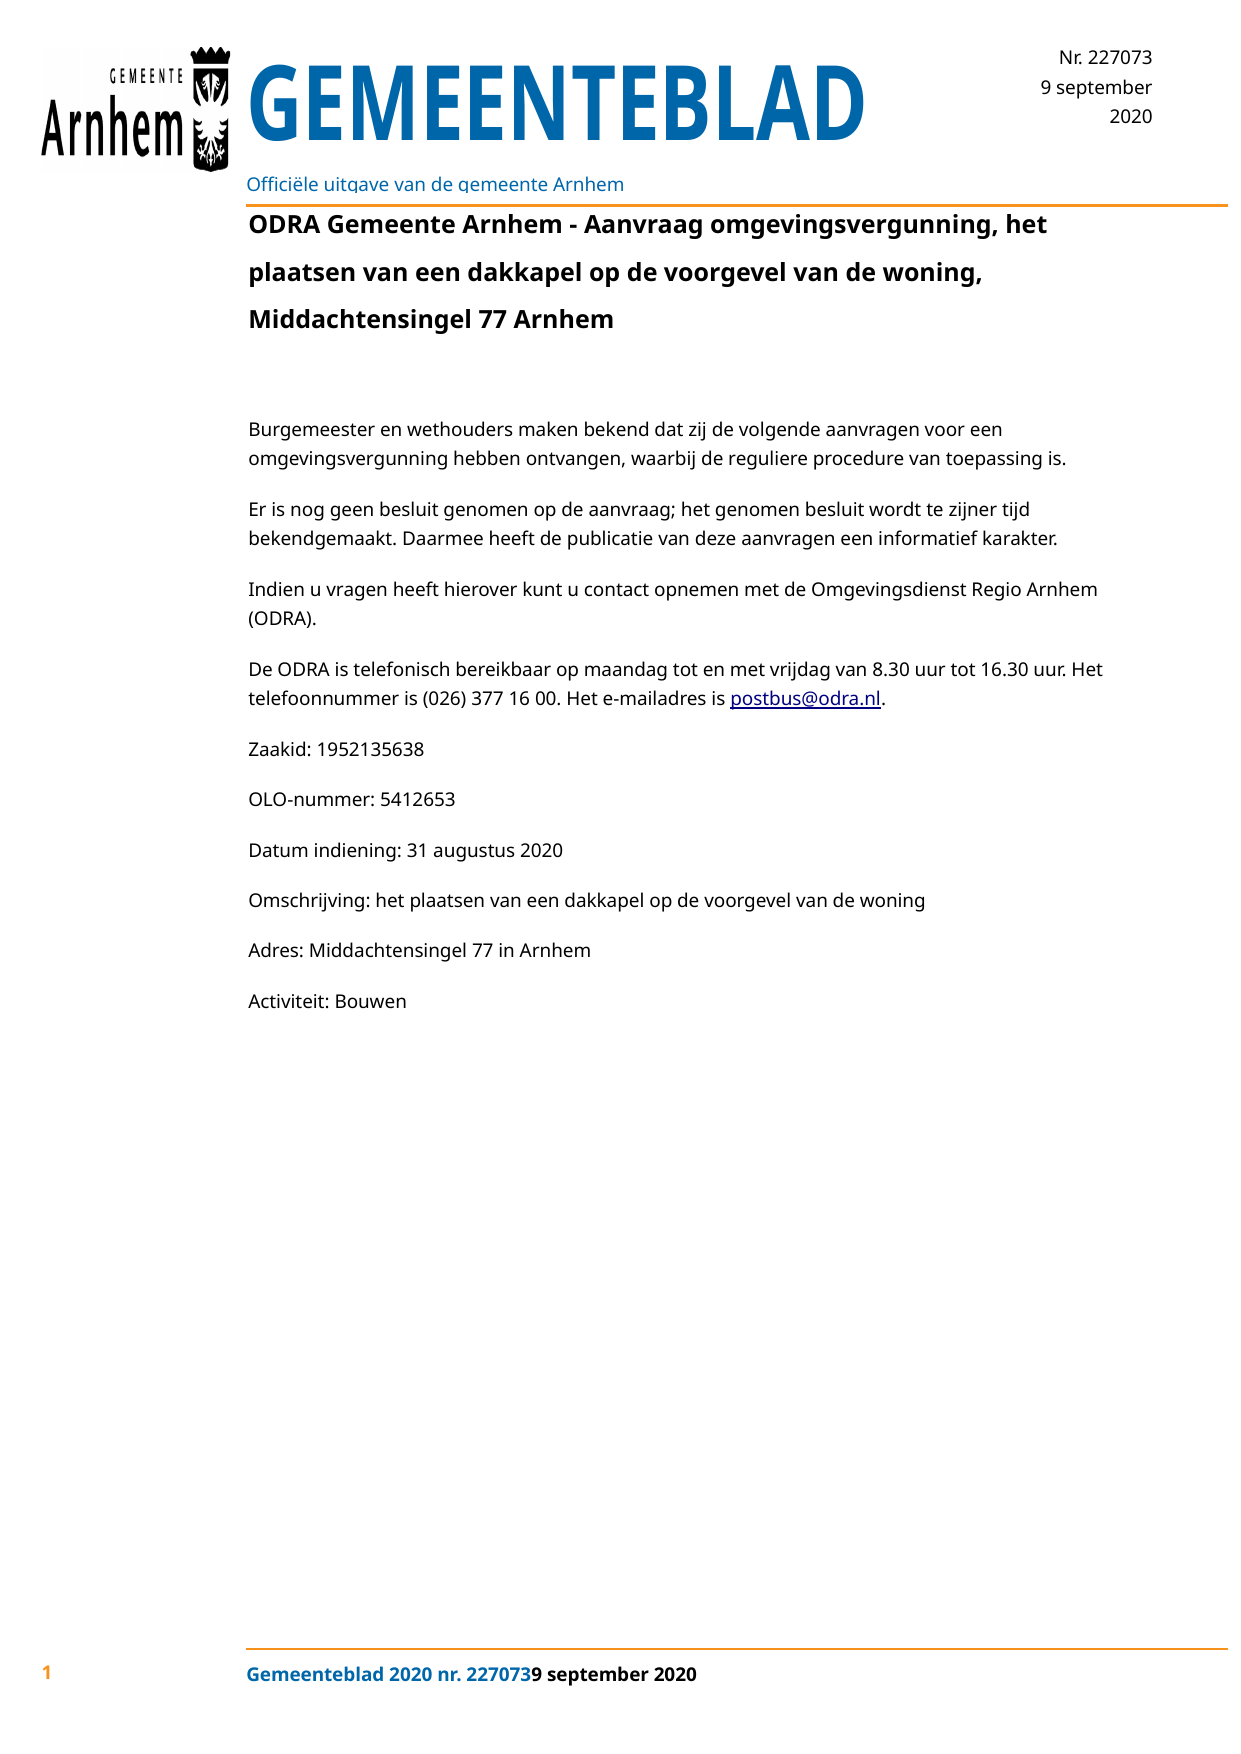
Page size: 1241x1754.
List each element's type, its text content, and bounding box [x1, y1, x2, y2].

text ODRA Gemeente Arnhem - Aanvraag omgevingsvergunning, het plaatsen van een dakkapel op de voorgevel van de woning, Middachtensingel 77 Arnhem [248, 207, 1152, 336]
text Datum indiening: 31 augustus 2020 [248, 837, 1152, 862]
text Adres: Middachtensingel 77 in Arnhem [248, 938, 1152, 963]
text Er is nog geen besluit genomen op de aanvraag; het genomen besluit wordt te zijner tijd bekendgemaakt. Daarmee heeft de publicatie van deze aanvragen een informatief karakter. [248, 496, 1152, 551]
text De ODRA is telefonisch bereikbaar op maandag tot en met vrijdag van 8.30 uur tot 16.30 uur. Het telefoonnummer is (026) 377 16 00. Het e-mailadres is postbus@odra.nl. [248, 656, 1152, 711]
picture [41, 47, 231, 172]
text Activiteit: Bouwen [248, 988, 1152, 1014]
text Indien u vragen heeft hierover kunt u contact opnemen met de Omgevingsdienst Regio Arnhem (ODRA). [248, 576, 1152, 631]
text Omschrijving: het plaatsen van een dakkapel op de voorgevel van de woning [248, 887, 1152, 913]
text Zaakid: 1952135638 [248, 736, 1152, 762]
text OLO-nummer: 5412653 [248, 786, 1152, 812]
text Burgemeester en wethouders maken bekend dat zij de volgende aanvragen voor een omgevingsvergunning hebben ontvangen, waarbij de reguliere procedure van toepassing is. [248, 416, 1152, 471]
